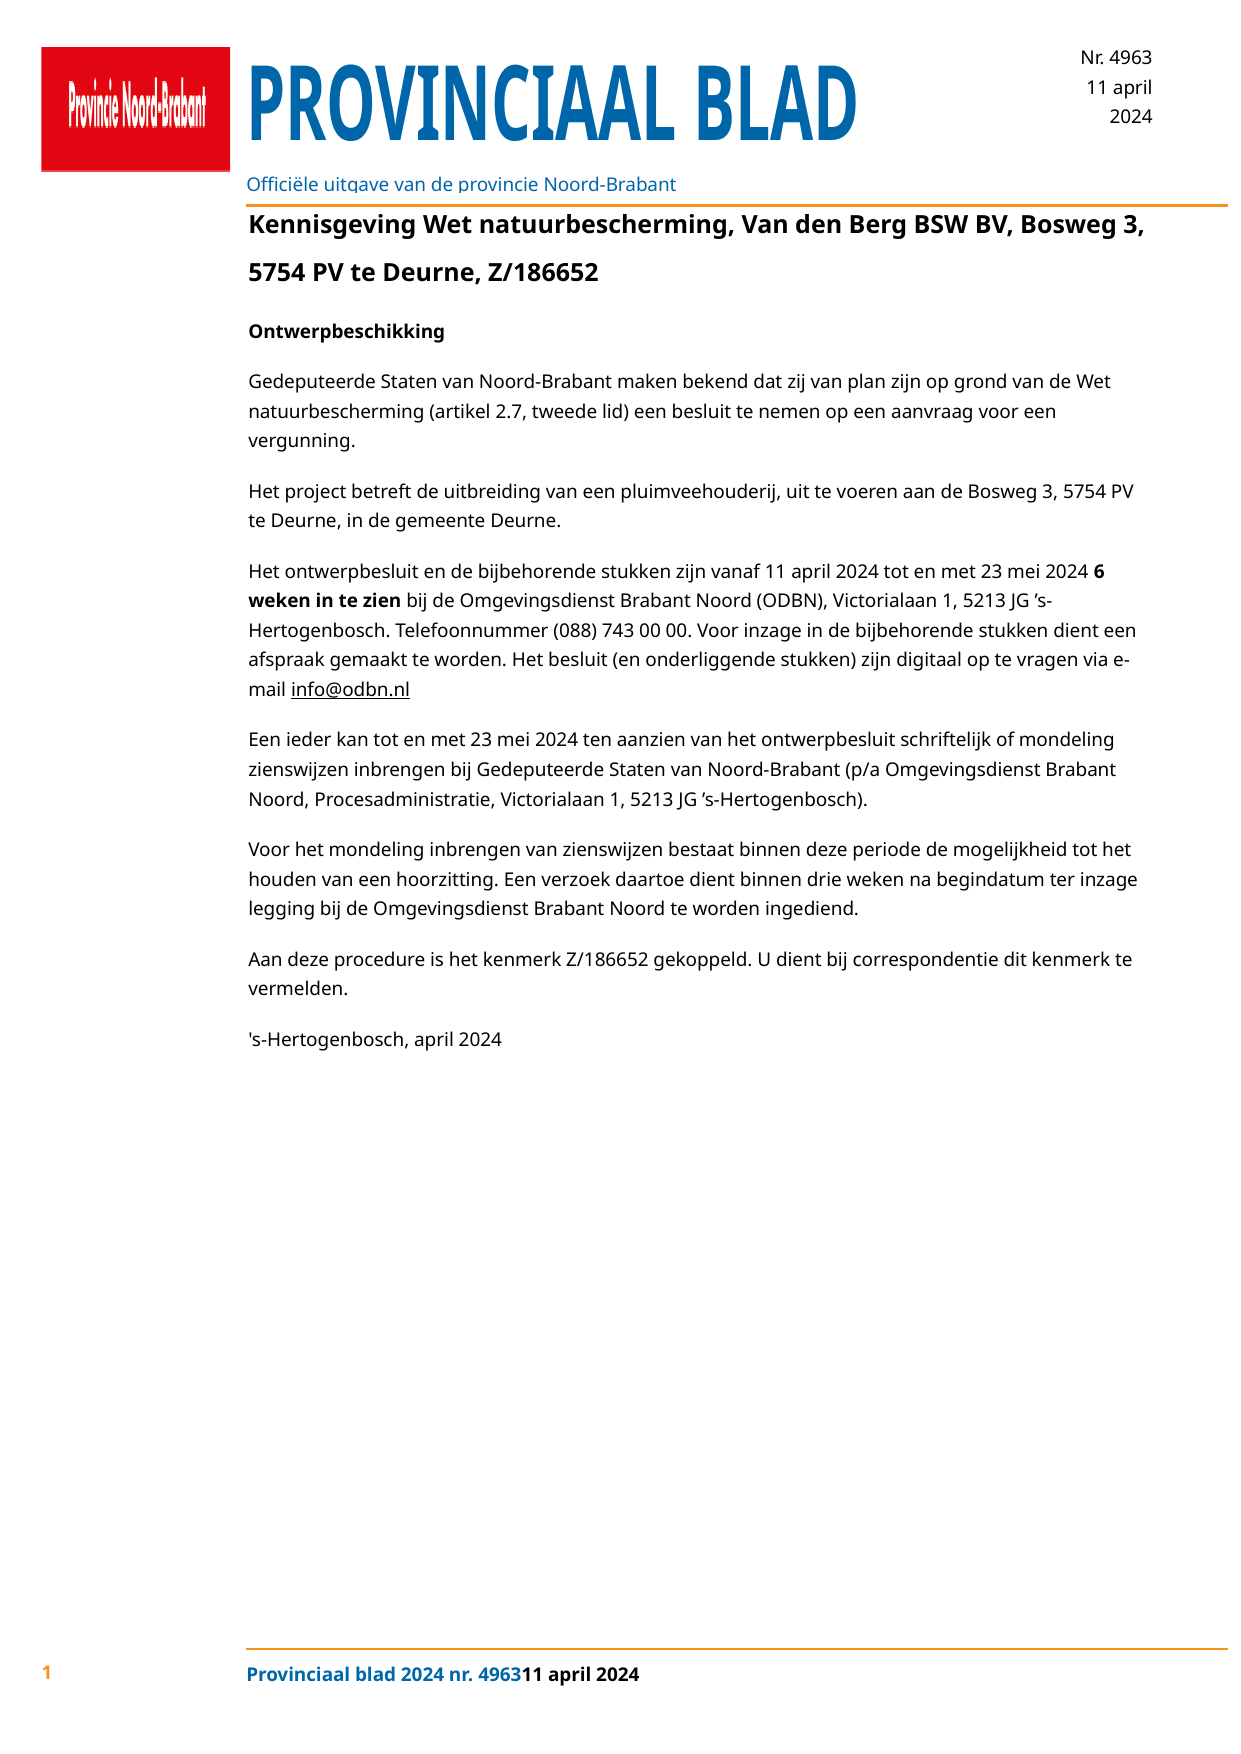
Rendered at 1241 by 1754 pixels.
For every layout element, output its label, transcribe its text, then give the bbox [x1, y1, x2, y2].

picture [41, 47, 231, 172]
text Kennisgeving Wet natuurbescherming, Van den Berg BSW BV, Bosweg 3, 5754 PV te Deurne, Z/186652 [248, 207, 1152, 288]
text Voor het mondeling inbrengen van zienswijzen bestaat binnen deze periode de mogelijkheid tot het houden van een hoorzitting. Een verzoek daartoe dient binnen drie weken na begindatum ter inzage legging bij de Omgevingsdienst Brabant Noord te worden ingediend. [248, 836, 1152, 921]
text Een ieder kan tot en met 23 mei 2024 ten aanzien van het ontwerpbesluit schriftelijk of mondeling zienswijzen inbrengen bij Gedeputeerde Staten van Noord-Brabant (p/a Omgevingsdienst Brabant Noord, Procesadministratie, Victorialaan 1, 5213 JG ’s-Hertogenbosch). [248, 727, 1152, 812]
text Het ontwerpbesluit en de bijbehorende stukken zijn vanaf 11 april 2024 tot en met 23 mei 2024 6 weken in te zien bij de Omgevingsdienst Brabant Noord (ODBN), Victorialaan 1, 5213 JG ’s-Hertogenbosch. Telefoonnummer (088) 743 00 00. Voor inzage in de bijbehorende stukken dient een afspraak gemaakt te worden. Het besluit (en onderliggende stukken) zijn digitaal op te vragen via e-mail info@odbn.nl [248, 558, 1152, 702]
text 's-Hertogenbosch, april 2024 [248, 1026, 1152, 1052]
text Gedeputeerde Staten van Noord-Brabant maken bekend dat zij van plan zijn op grond van de Wet natuurbescherming (artikel 2.7, tweede lid) een besluit te nemen op een aanvraag voor een vergunning. [248, 368, 1152, 453]
text Het project betreft de uitbreiding van een pluimveehouderij, uit te voeren aan de Bosweg 3, 5754 PV te Deurne, in de gemeente Deurne. [248, 478, 1152, 533]
text Ontwerpbeschikking [248, 318, 1152, 344]
text Aan deze procedure is het kenmerk Z/186652 gekoppeld. U dient bij correspondentie dit kenmerk te vermelden. [248, 946, 1152, 1001]
